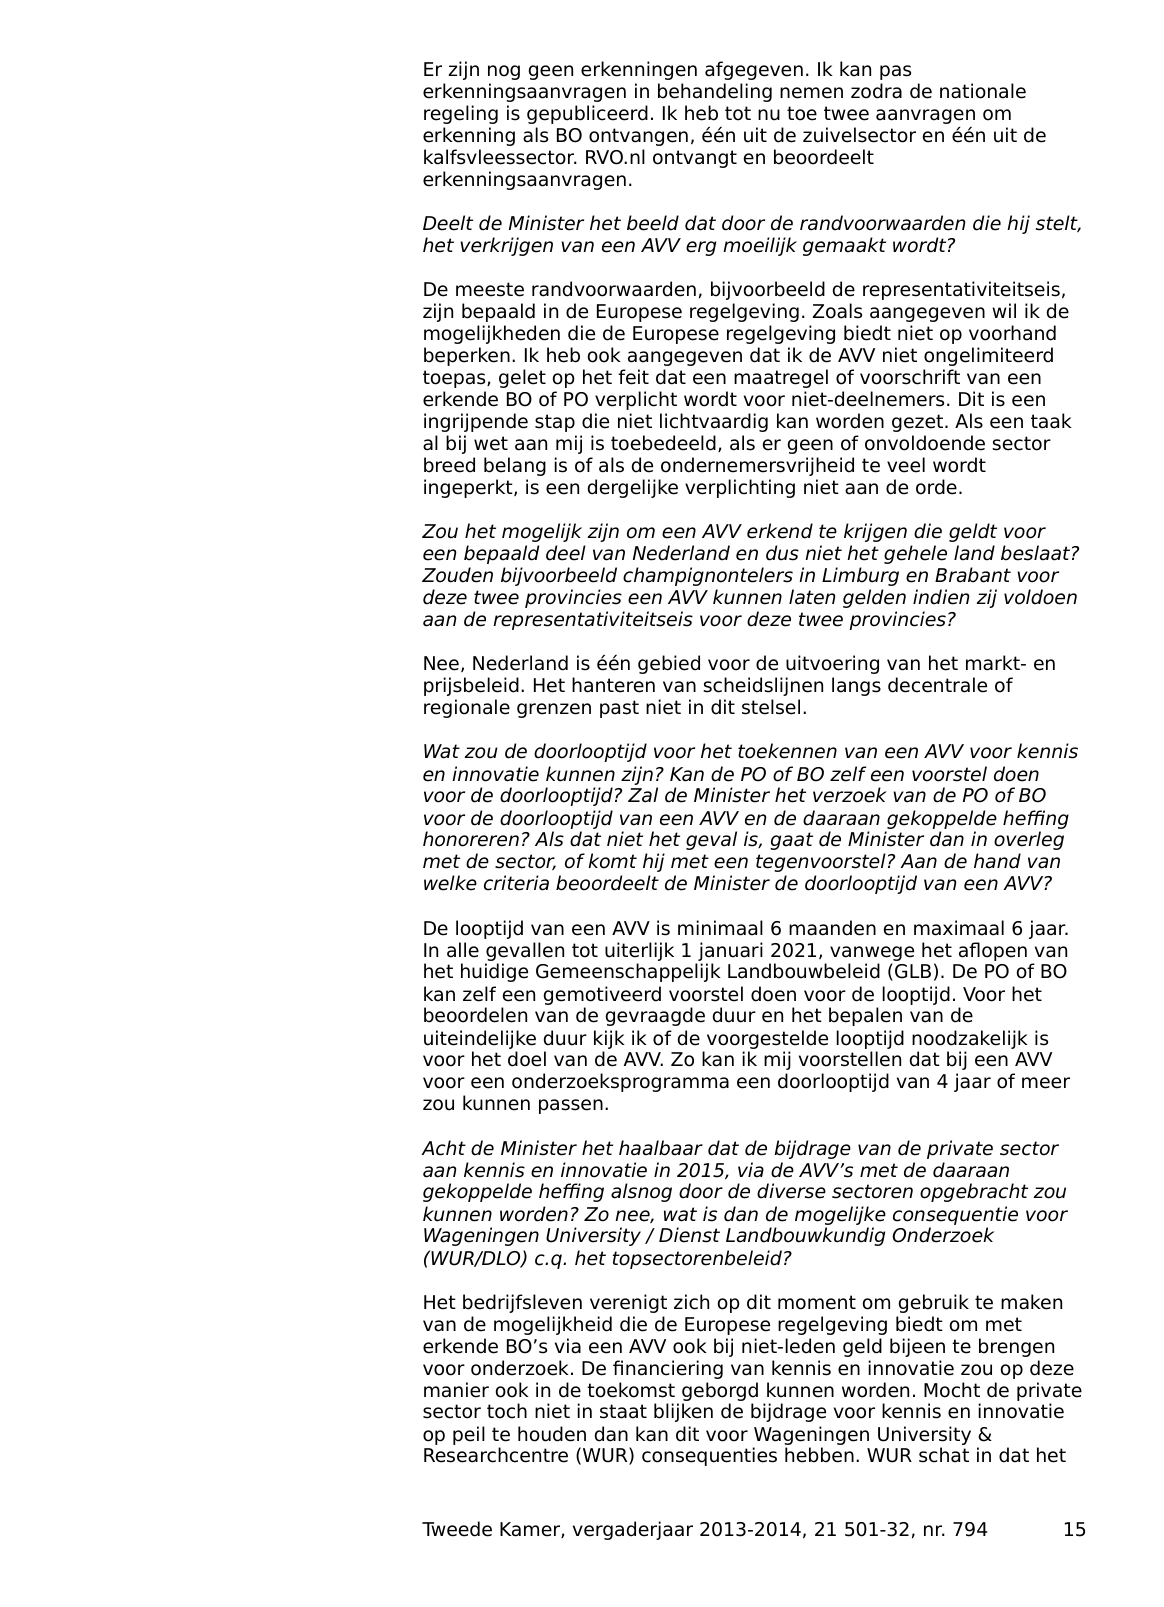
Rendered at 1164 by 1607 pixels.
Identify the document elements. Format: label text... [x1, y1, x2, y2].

text Er zijn nog geen erkenningen afgegeven. Ik kan pas erkenningsaanvragen in behandeling nemen zodra de nationale regeling is gepubliceerd. Ik heb tot nu toe twee aanvragen om erkenning als BO ontvangen, één uit de zuivelsector en één uit de kalfsvleessector. RVO.nl ontvangt en beoordeelt erkenningsaanvragen. [422, 59, 1087, 191]
text De looptijd van een AVV is minimaal 6 maanden en maximaal 6 jaar. In alle gevallen tot uiterlijk 1 januari 2021, vanwege het aflopen van het huidige Gemeenschappelijk Landbouwbeleid (GLB). De PO of BO kan zelf een gemotiveerd voorstel doen voor de looptijd. Voor het beoordelen van de gevraagde duur en het bepalen van de uiteindelijke duur kijk ik of de voorgestelde looptijd noodzakelijk is voor het doel van de AVV. Zo kan ik mij voorstellen dat bij een AVV voor een onderzoeksprogramma een doorlooptijd van 4 jaar of meer zou kunnen passen. [422, 917, 1087, 1115]
text Acht de Minister het haalbaar dat de bijdrage van de private sector aan kennis en innovatie in 2015, via de AVV’s met de daaraan gekoppelde heffing alsnog door de diverse sectoren opgebracht zou kunnen worden? Zo nee, wat is dan de mogelijke consequentie voor Wageningen University / Dienst Landbouwkundig Onderzoek (WUR/DLO) c.q. het topsectorenbeleid? [422, 1137, 1087, 1269]
text Nee, Nederland is één gebied voor de uitvoering van het markt- en prijsbeleid. Het hanteren van scheidslijnen langs decentrale of regionale grenzen past niet in dit stelsel. [422, 653, 1087, 719]
text Deelt de Minister het beeld dat door de randvoorwaarden die hij stelt, het verkrijgen van een AVV erg moeilijk gemaakt wordt? [422, 213, 1087, 257]
text Zou het mogelijk zijn om een AVV erkend te krijgen die geldt voor een bepaald deel van Nederland en dus niet het gehele land beslaat? Zouden bijvoorbeeld champignontelers in Limburg en Brabant voor deze twee provincies een AVV kunnen laten gelden indien zij voldoen aan de representativiteitseis voor deze twee provincies? [422, 521, 1087, 631]
text Wat zou de doorlooptijd voor het toekennen van een AVV voor kennis en innovatie kunnen zijn? Kan de PO of BO zelf een voorstel doen voor de doorlooptijd? Zal de Minister het verzoek van de PO of BO voor de doorlooptijd van een AVV en de daaraan gekoppelde heffing honoreren? Als dat niet het geval is, gaat de Minister dan in overleg met de sector, of komt hij met een tegenvoorstel? Aan de hand van welke criteria beoordeelt de Minister de doorlooptijd van een AVV? [422, 741, 1087, 895]
text De meeste randvoorwaarden, bijvoorbeeld de representativiteitseis, zijn bepaald in de Europese regelgeving. Zoals aangegeven wil ik de mogelijkheden die de Europese regelgeving biedt niet op voorhand beperken. Ik heb ook aangegeven dat ik de AVV niet ongelimiteerd toepas, gelet op het feit dat een maatregel of voorschrift van een erkende BO of PO verplicht wordt voor niet-deelnemers. Dit is een ingrijpende stap die niet lichtvaardig kan worden gezet. Als een taak al bij wet aan mij is toebedeeld, als er geen of onvoldoende sector breed belang is of als de ondernemersvrijheid te veel wordt ingeperkt, is een dergelijke verplichting niet aan de orde. [422, 279, 1087, 499]
text Het bedrijfsleven verenigt zich op dit moment om gebruik te maken van de mogelijkheid die de Europese regelgeving biedt om met erkende BO’s via een AVV ook bij niet-leden geld bijeen te brengen voor onderzoek. De financiering van kennis en innovatie zou op deze manier ook in de toekomst geborgd kunnen worden. Mocht de private sector toch niet in staat blijken de bijdrage voor kennis en innovatie op peil te houden dan kan dit voor Wageningen University & Researchcentre (WUR) consequenties hebben. WUR schat in dat het [422, 1292, 1087, 1467]
